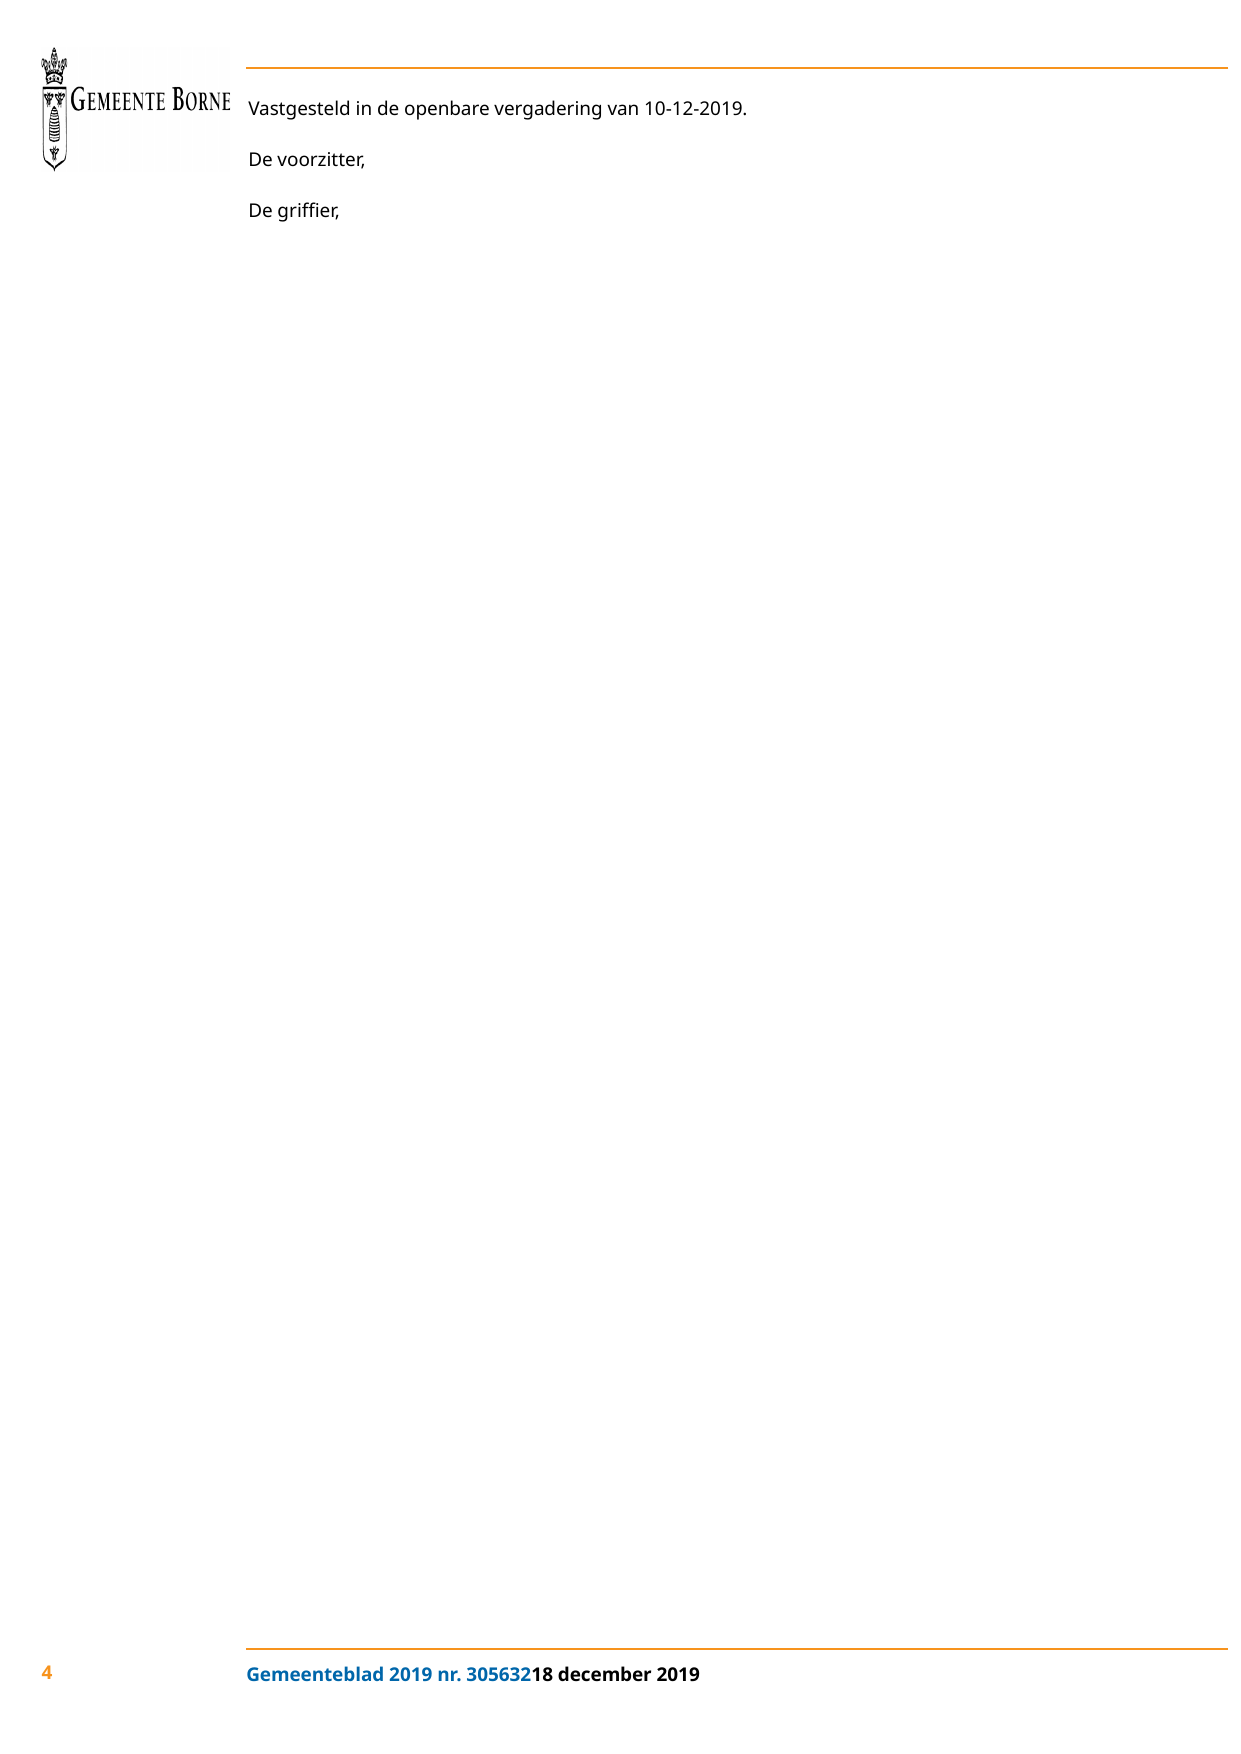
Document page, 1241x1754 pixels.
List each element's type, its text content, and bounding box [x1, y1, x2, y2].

picture [41, 47, 231, 172]
text Vastgesteld in de openbare vergadering van 10-12-2019. [248, 95, 1152, 121]
text De griffier, [248, 198, 1152, 223]
text De voorzitter, [248, 146, 1152, 172]
